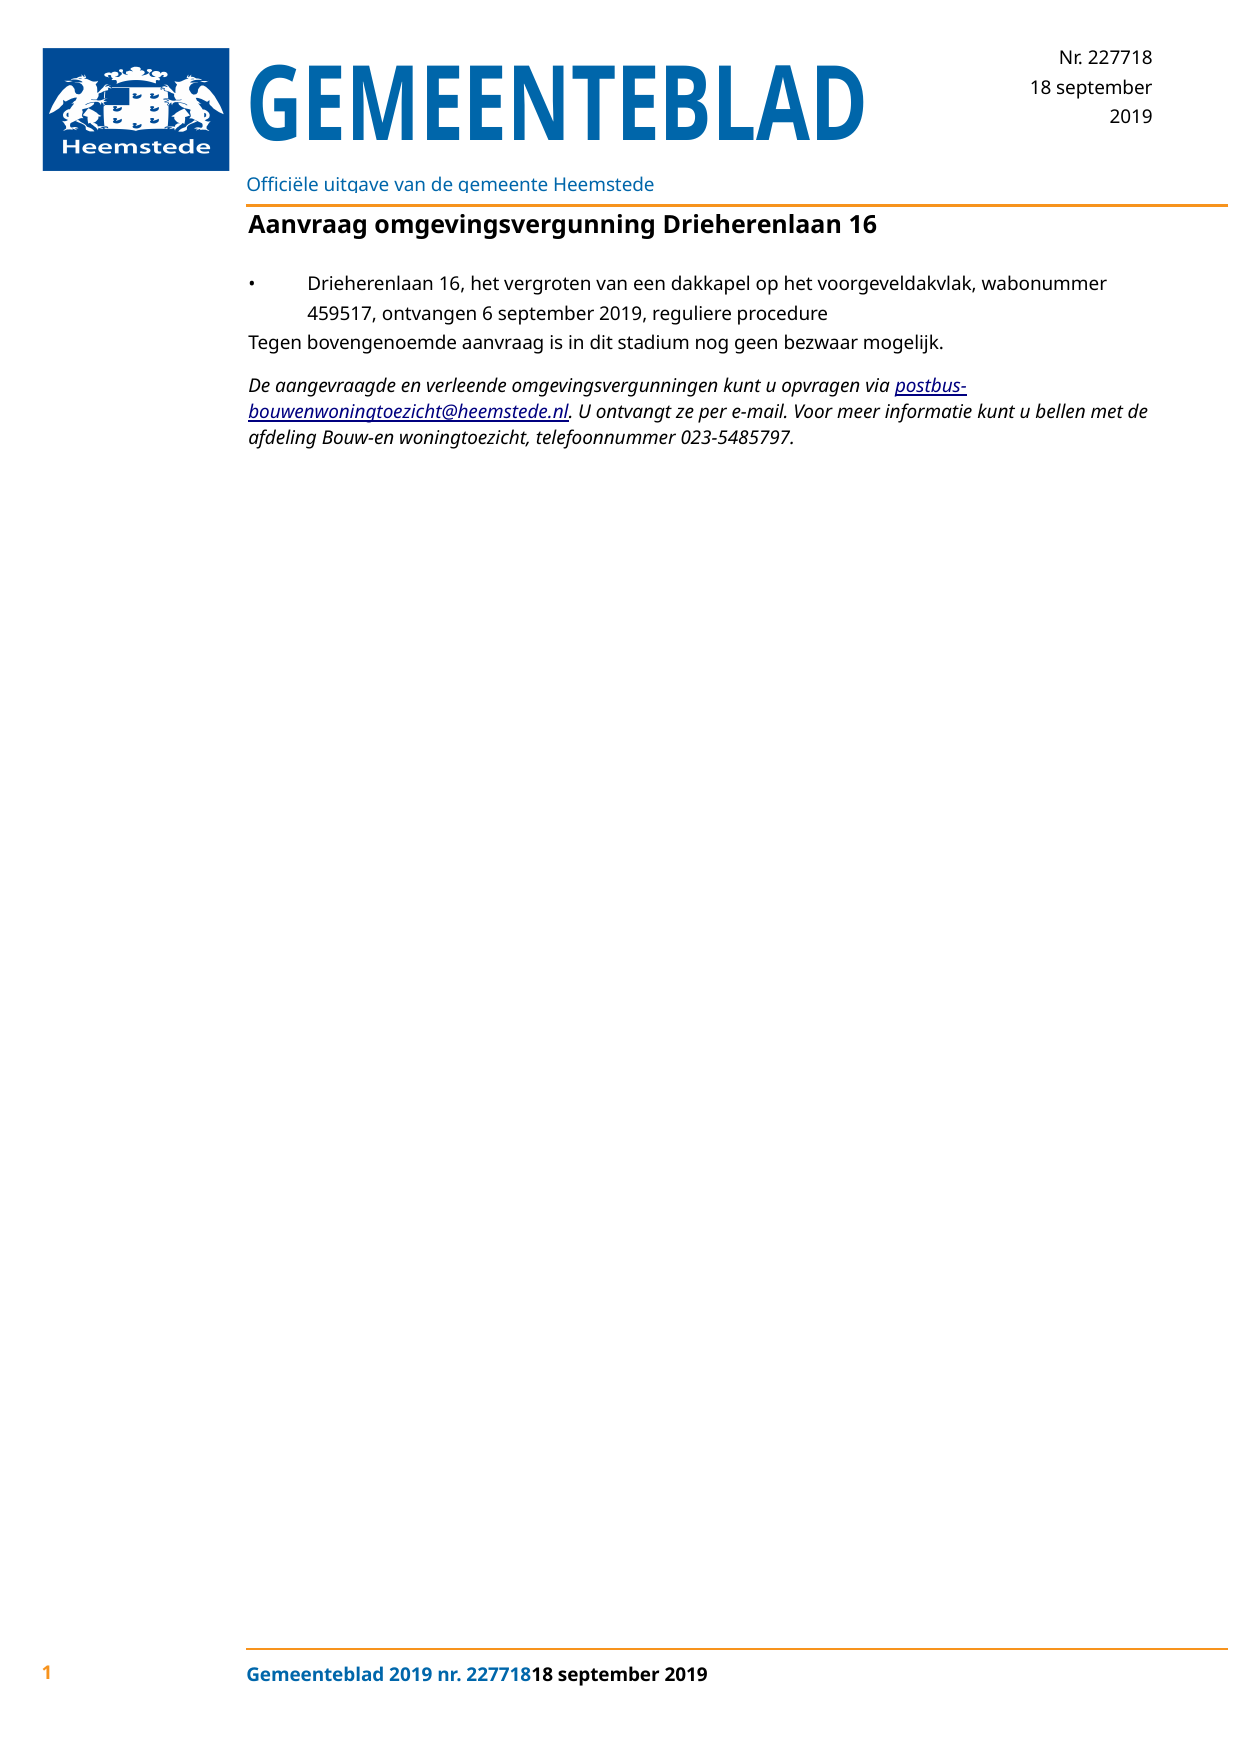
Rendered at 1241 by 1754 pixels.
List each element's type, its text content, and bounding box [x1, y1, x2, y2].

list Drieherenlaan 16, het vergroten van een dakkapel op het voorgeveldakvlak, wabonummer 459517, ontvangen 6 september 2019, reguliere procedure [248, 270, 1152, 326]
text De aangevraagde en verleende omgevingsvergunningen kunt u opvragen via postbus-bouwenwoningtoezicht@heemstede.nl. U ontvangt ze per e-mail. Voor meer informatie kunt u bellen met de afdeling Bouw-en woningtoezicht, telefoonnummer 023-5485797. [248, 373, 1152, 450]
text Aanvraag omgevingsvergunning Drieherenlaan 16 [248, 207, 1152, 241]
text Tegen bovengenoemde aanvraag is in dit stadium nog geen bezwaar mogelijk. [248, 329, 1152, 355]
picture [41, 47, 231, 172]
